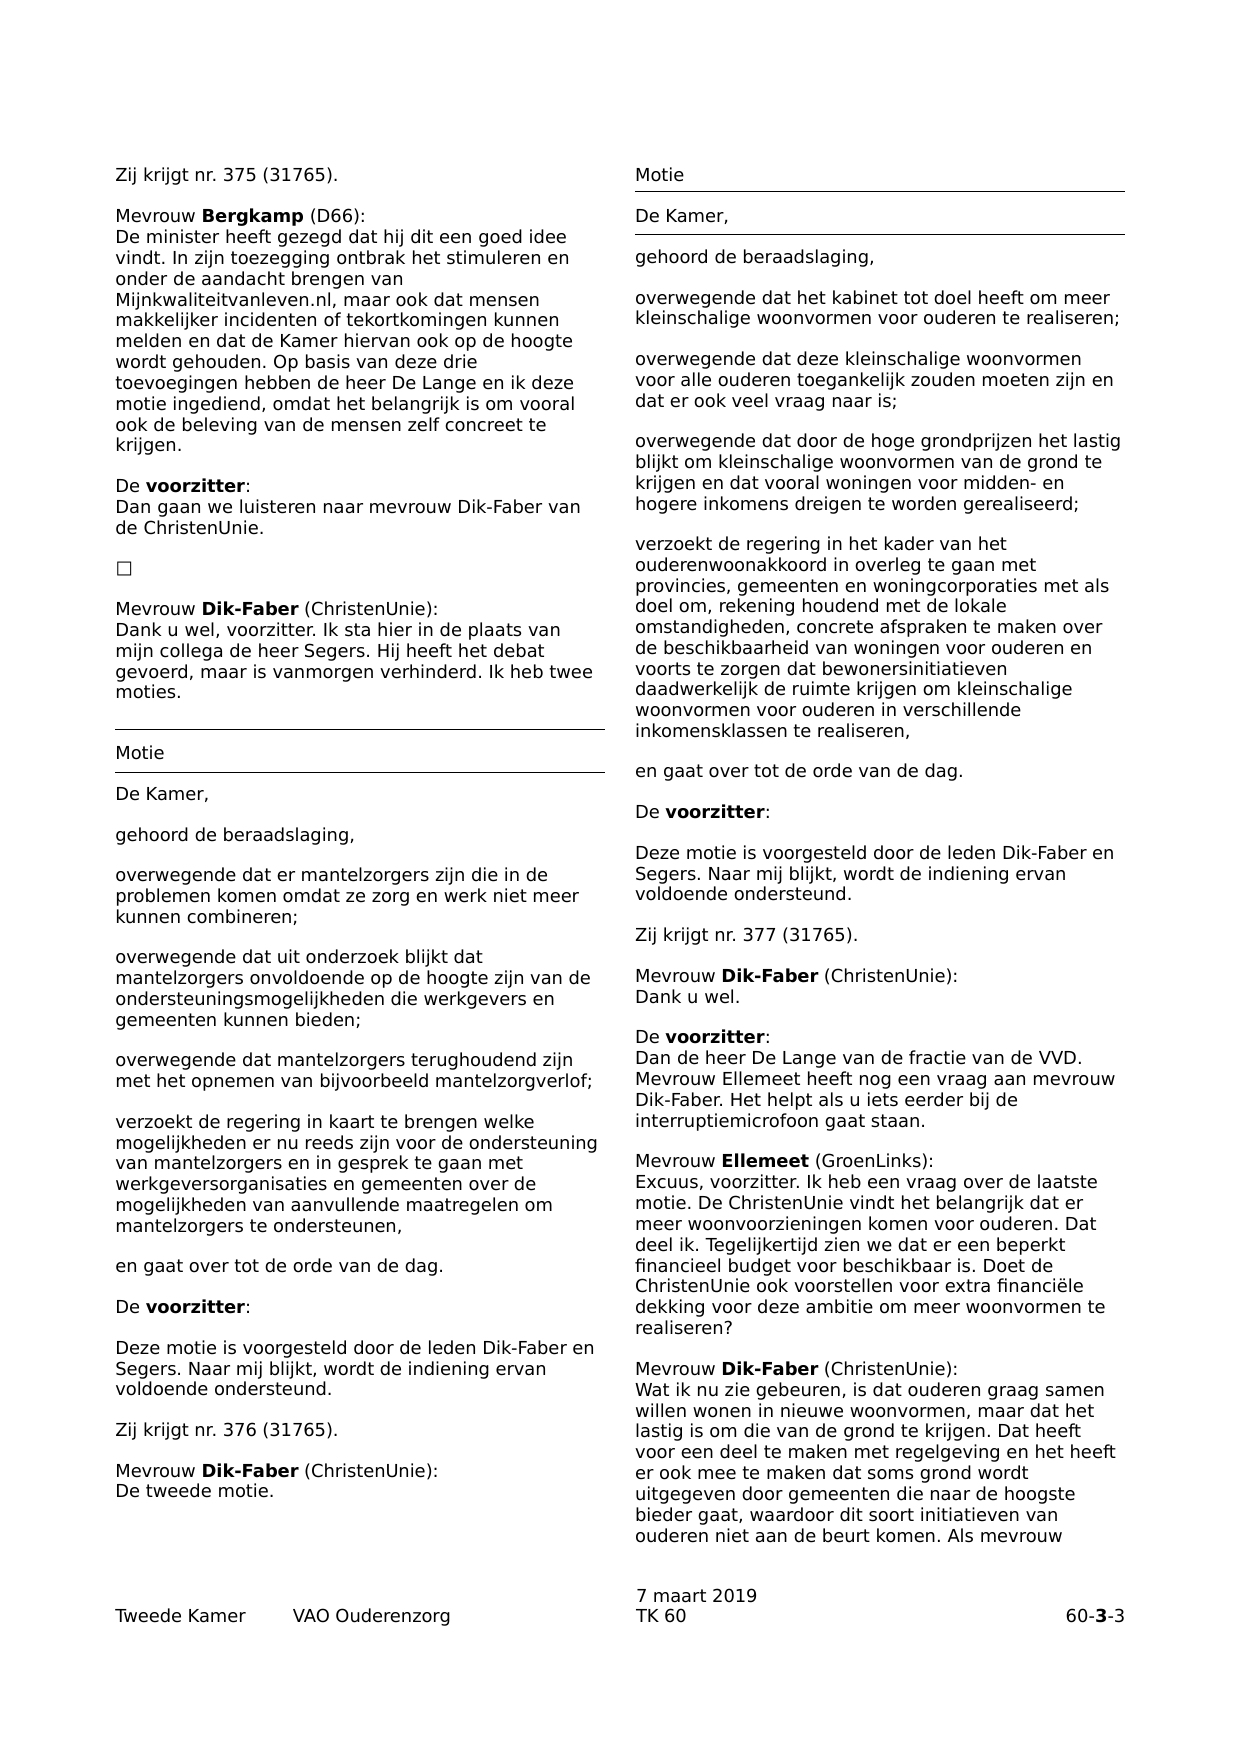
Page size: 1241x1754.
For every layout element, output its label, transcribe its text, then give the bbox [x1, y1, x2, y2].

text Excuus, voorzitter. Ik heb een vraag over de laatste motie. De ChristenUnie vindt het belangrijk dat er meer woonvoorzieningen komen voor ouderen. Dat deel ik. Tegelijkertijd zien we dat er een beperkt financieel budget voor beschikbaar is. Doet de ChristenUnie ook voorstellen voor extra financiële dekking voor deze ambitie om meer woonvormen te realiseren? [635, 1172, 1125, 1339]
text Deze motie is voorgesteld door de leden Dik-Faber en Segers. Naar mij blijkt, wordt de indiening ervan voldoende ondersteund. [635, 843, 1125, 905]
text overwegende dat er mantelzorgers zijn die in de problemen komen omdat ze zorg en werk niet meer kunnen combineren; [115, 865, 605, 927]
text verzoekt de regering in het kader van het ouderenwoonakkoord in overleg te gaan met provincies, gemeenten en woningcorporaties met als doel om, rekening houdend met de lokale omstandigheden, concrete afspraken te maken over de beschikbaarheid van woningen voor ouderen en voorts te zorgen dat bewonersinitiatieven daadwerkelijk de ruimte krijgen om kleinschalige woonvormen voor ouderen in verschillende inkomensklassen te realiseren, [635, 534, 1125, 741]
text Mevrouw Dik-Faber (ChristenUnie): [635, 1359, 1125, 1379]
text Mevrouw Dik-Faber (ChristenUnie): [115, 1461, 605, 1481]
text Dank u wel. [635, 986, 1125, 1007]
text Mevrouw Dik-Faber (ChristenUnie): [635, 966, 1125, 986]
text overwegende dat mantelzorgers terughoudend zijn met het opnemen van bijvoorbeeld mantelzorgverlof; [115, 1050, 605, 1092]
text en gaat over tot de orde van de dag. [635, 761, 1125, 782]
text Zij krijgt nr. 377 (31765). [635, 925, 1125, 946]
text Dan de heer De Lange van de fractie van de VVD. Mevrouw Ellemeet heeft nog een vraag aan mevrouw Dik-Faber. Het helpt als u iets eerder bij de interruptiemicrofoon gaat staan. [635, 1048, 1125, 1131]
text Zij krijgt nr. 376 (31765). [115, 1420, 605, 1441]
text De voorzitter: [635, 802, 1125, 823]
text Dan gaan we luisteren naar mevrouw Dik-Faber van de ChristenUnie. [115, 497, 605, 538]
text Mevrouw Dik-Faber (ChristenUnie): [115, 599, 605, 620]
text gehoord de beraadslaging, [635, 247, 1125, 267]
text De voorzitter: [635, 1027, 1125, 1048]
text Wat ik nu zie gebeuren, is dat ouderen graag samen willen wonen in nieuwe woonvormen, maar dat het lastig is om die van de grond te krijgen. Dat heeft voor een deel te maken met regelgeving en het heeft er ook mee te maken dat soms grond wordt uitgegeven door gemeenten die naar de hoogste bieder gaat, waardoor dit soort initiatieven van ouderen niet aan de beurt komen. Als mevrouw [635, 1379, 1125, 1546]
text Motie [635, 165, 1125, 186]
text overwegende dat uit onderzoek blijkt dat mantelzorgers onvoldoende op de hoogte zijn van de ondersteuningsmogelijkheden die werkgevers en gemeenten kunnen bieden; [115, 947, 605, 1030]
text De minister heeft gezegd dat hij dit een goed idee vindt. In zijn toezegging ontbrak het stimuleren en onder de aandacht brengen van Mijnkwaliteitvanleven.nl, maar ook dat mensen makkelijker incidenten of tekortkomingen kunnen melden en dat de Kamer hiervan ook op de hoogte wordt gehouden. Op basis van deze drie toevoegingen hebben de heer De Lange en ik deze motie ingediend, omdat het belangrijk is om vooral ook de beleving van de mensen zelf concreet te krijgen. [115, 227, 605, 456]
text ⬜ [115, 558, 605, 579]
text overwegende dat het kabinet tot doel heeft om meer kleinschalige woonvormen voor ouderen te realiseren; [635, 287, 1125, 329]
text Motie [115, 743, 605, 764]
text De tweede motie. [115, 1481, 605, 1502]
text Mevrouw Ellemeet (GroenLinks): [635, 1151, 1125, 1172]
text Deze motie is voorgesteld door de leden Dik-Faber en Segers. Naar mij blijkt, wordt de indiening ervan voldoende ondersteund. [115, 1338, 605, 1400]
text Dank u wel, voorzitter. Ik sta hier in de plaats van mijn collega de heer Segers. Hij heeft het debat gevoerd, maar is vanmorgen verhinderd. Ik heb twee moties. [115, 620, 605, 703]
text overwegende dat deze kleinschalige woonvormen voor alle ouderen toegankelijk zouden moeten zijn en dat er ook veel vraag naar is; [635, 349, 1125, 411]
text Zij krijgt nr. 375 (31765). [115, 165, 605, 186]
text verzoekt de regering in kaart te brengen welke mogelijkheden er nu reeds zijn voor de ondersteuning van mantelzorgers en in gesprek te gaan met werkgeversorganisaties en gemeenten over de mogelijkheden van aanvullende maatregelen om mantelzorgers te ondersteunen, [115, 1112, 605, 1236]
text De Kamer, [115, 784, 605, 804]
text De voorzitter: [115, 476, 605, 497]
text overwegende dat door de hoge grondprijzen het lastig blijkt om kleinschalige woonvormen van de grond te krijgen en dat vooral woningen voor midden- en hogere inkomens dreigen te worden gerealiseerd; [635, 431, 1125, 514]
text De Kamer, [635, 206, 1125, 227]
text De voorzitter: [115, 1297, 605, 1318]
text en gaat over tot de orde van de dag. [115, 1256, 605, 1277]
text Mevrouw Bergkamp (D66): [115, 206, 605, 227]
text gehoord de beraadslaging, [115, 824, 605, 845]
